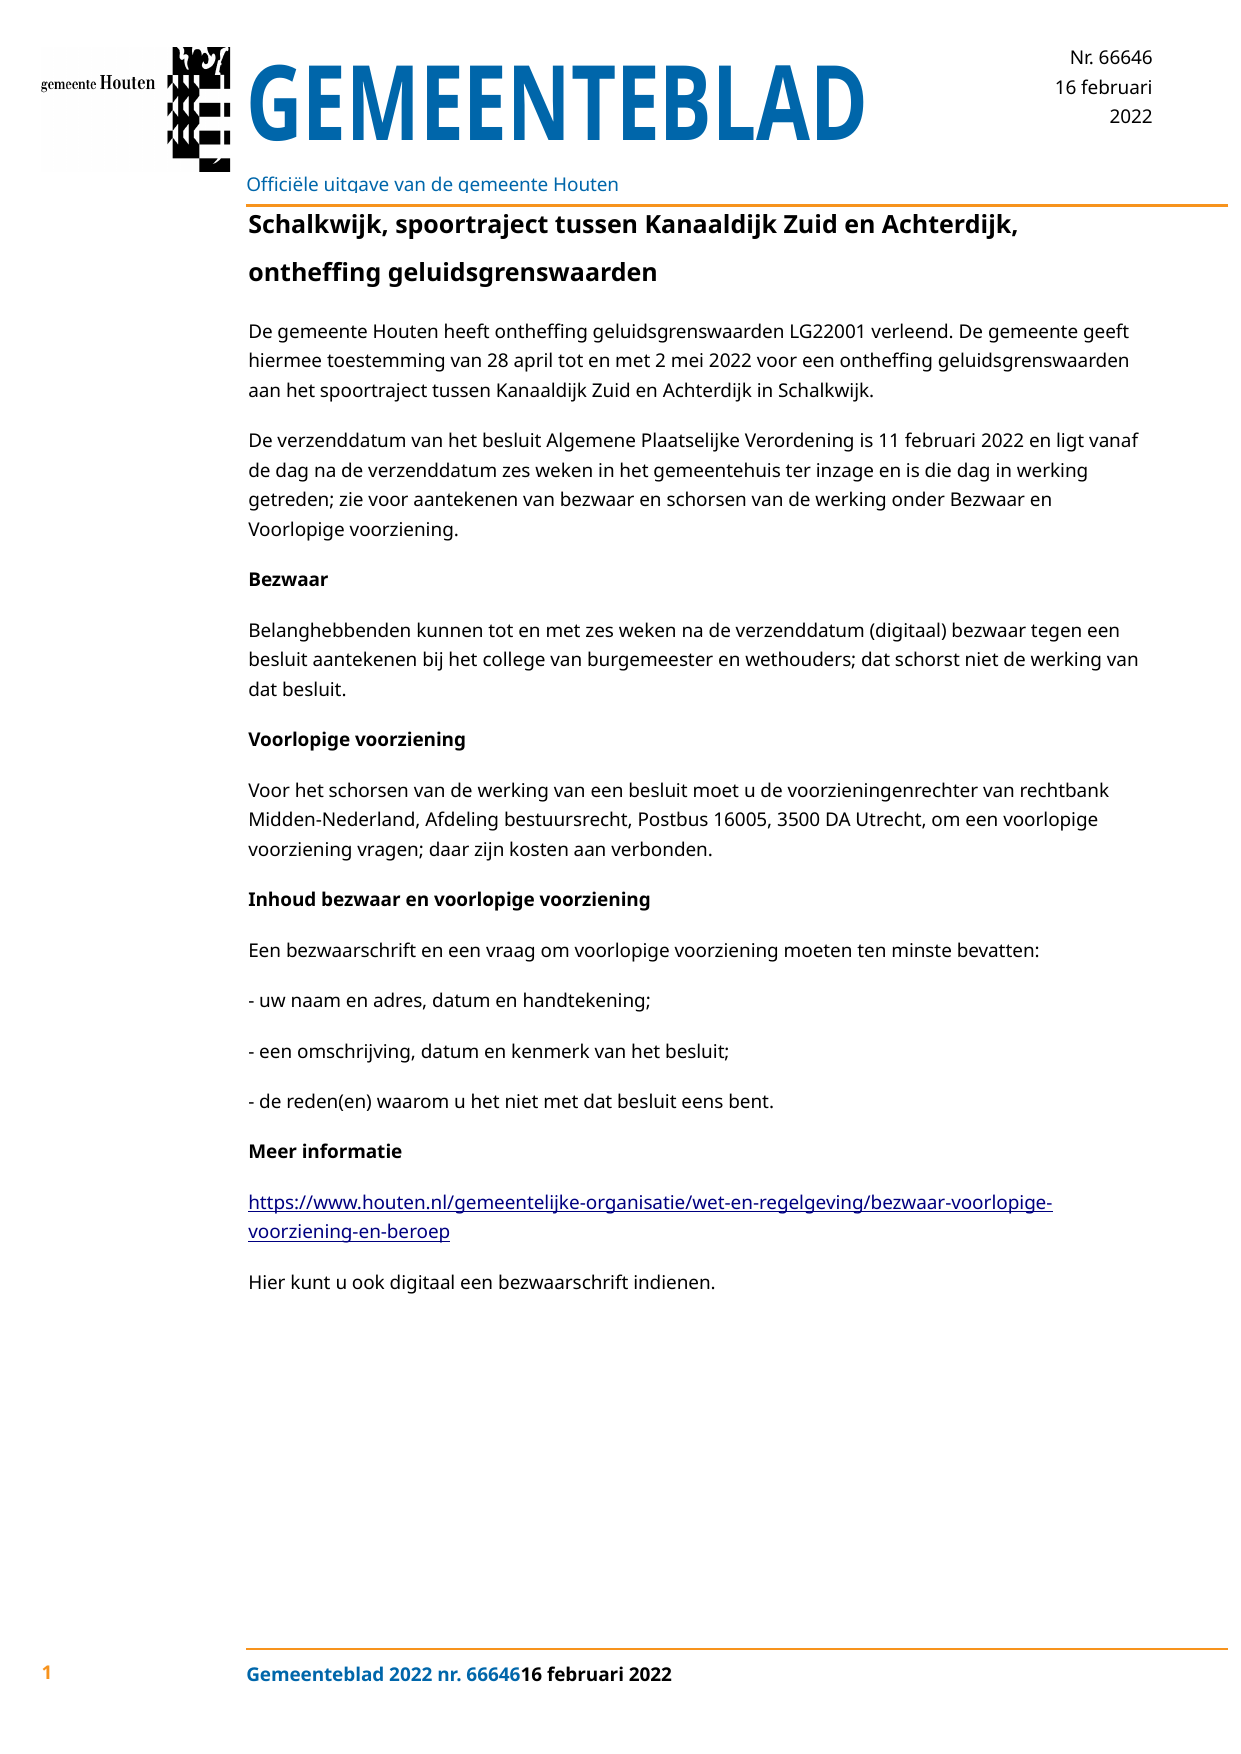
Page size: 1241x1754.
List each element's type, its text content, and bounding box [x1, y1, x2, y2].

text Bezwaar [248, 567, 1152, 592]
text De verzenddatum van het besluit Algemene Plaatselijke Verordening is 11 februari 2022 en ligt vanaf de dag na de verzenddatum zes weken in het gemeentehuis ter inzage en is die dag in werking getreden; zie voor aantekenen van bezwaar en schorsen van de werking onder Bezwaar en Voorlopige voorziening. [248, 427, 1152, 542]
text Hier kunt u ook digitaal een bezwaarschrift indienen. [248, 1269, 1152, 1295]
text Voorlopige voorziening [248, 727, 1152, 752]
picture [41, 47, 231, 172]
text De gemeente Houten heeft ontheffing geluidsgrenswaarden LG22001 verleend. De gemeente geeft hiermee toestemming van 28 april tot en met 2 mei 2022 voor een ontheffing geluidsgrenswaarden aan het spoortraject tussen Kanaaldijk Zuid en Achterdijk in Schalkwijk. [248, 318, 1152, 403]
text Voor het schorsen van de werking van een besluit moet u de voorzieningenrechter van rechtbank Midden-Nederland, Afdeling bestuursrecht, Postbus 16005, 3500 DA Utrecht, om een voorlopige voorziening vragen; daar zijn kosten aan verbonden. [248, 777, 1152, 862]
text Schalkwijk, spoortraject tussen Kanaaldijk Zuid en Achterdijk, ontheffing geluidsgrenswaarden [248, 207, 1152, 288]
text Een bezwaarschrift en een vraag om voorlopige voorziening moeten ten minste bevatten: [248, 937, 1152, 963]
text - de reden(en) waarom u het niet met dat besluit eens bent. [248, 1088, 1152, 1114]
text Inhoud bezwaar en voorlopige voorziening [248, 887, 1152, 912]
text - uw naam en adres, datum en handtekening; [248, 987, 1152, 1013]
text Meer informatie [248, 1139, 1152, 1164]
text https://www.houten.nl/gemeentelijke-organisatie/wet-en-regelgeving/bezwaar-voorlopige-voorziening-en-beroep [248, 1189, 1152, 1244]
text - een omschrijving, datum en kenmerk van het besluit; [248, 1038, 1152, 1064]
text Belanghebbenden kunnen tot en met zes weken na de verzenddatum (digitaal) bezwaar tegen een besluit aantekenen bij het college van burgemeester en wethouders; dat schorst niet de werking van dat besluit. [248, 617, 1152, 702]
